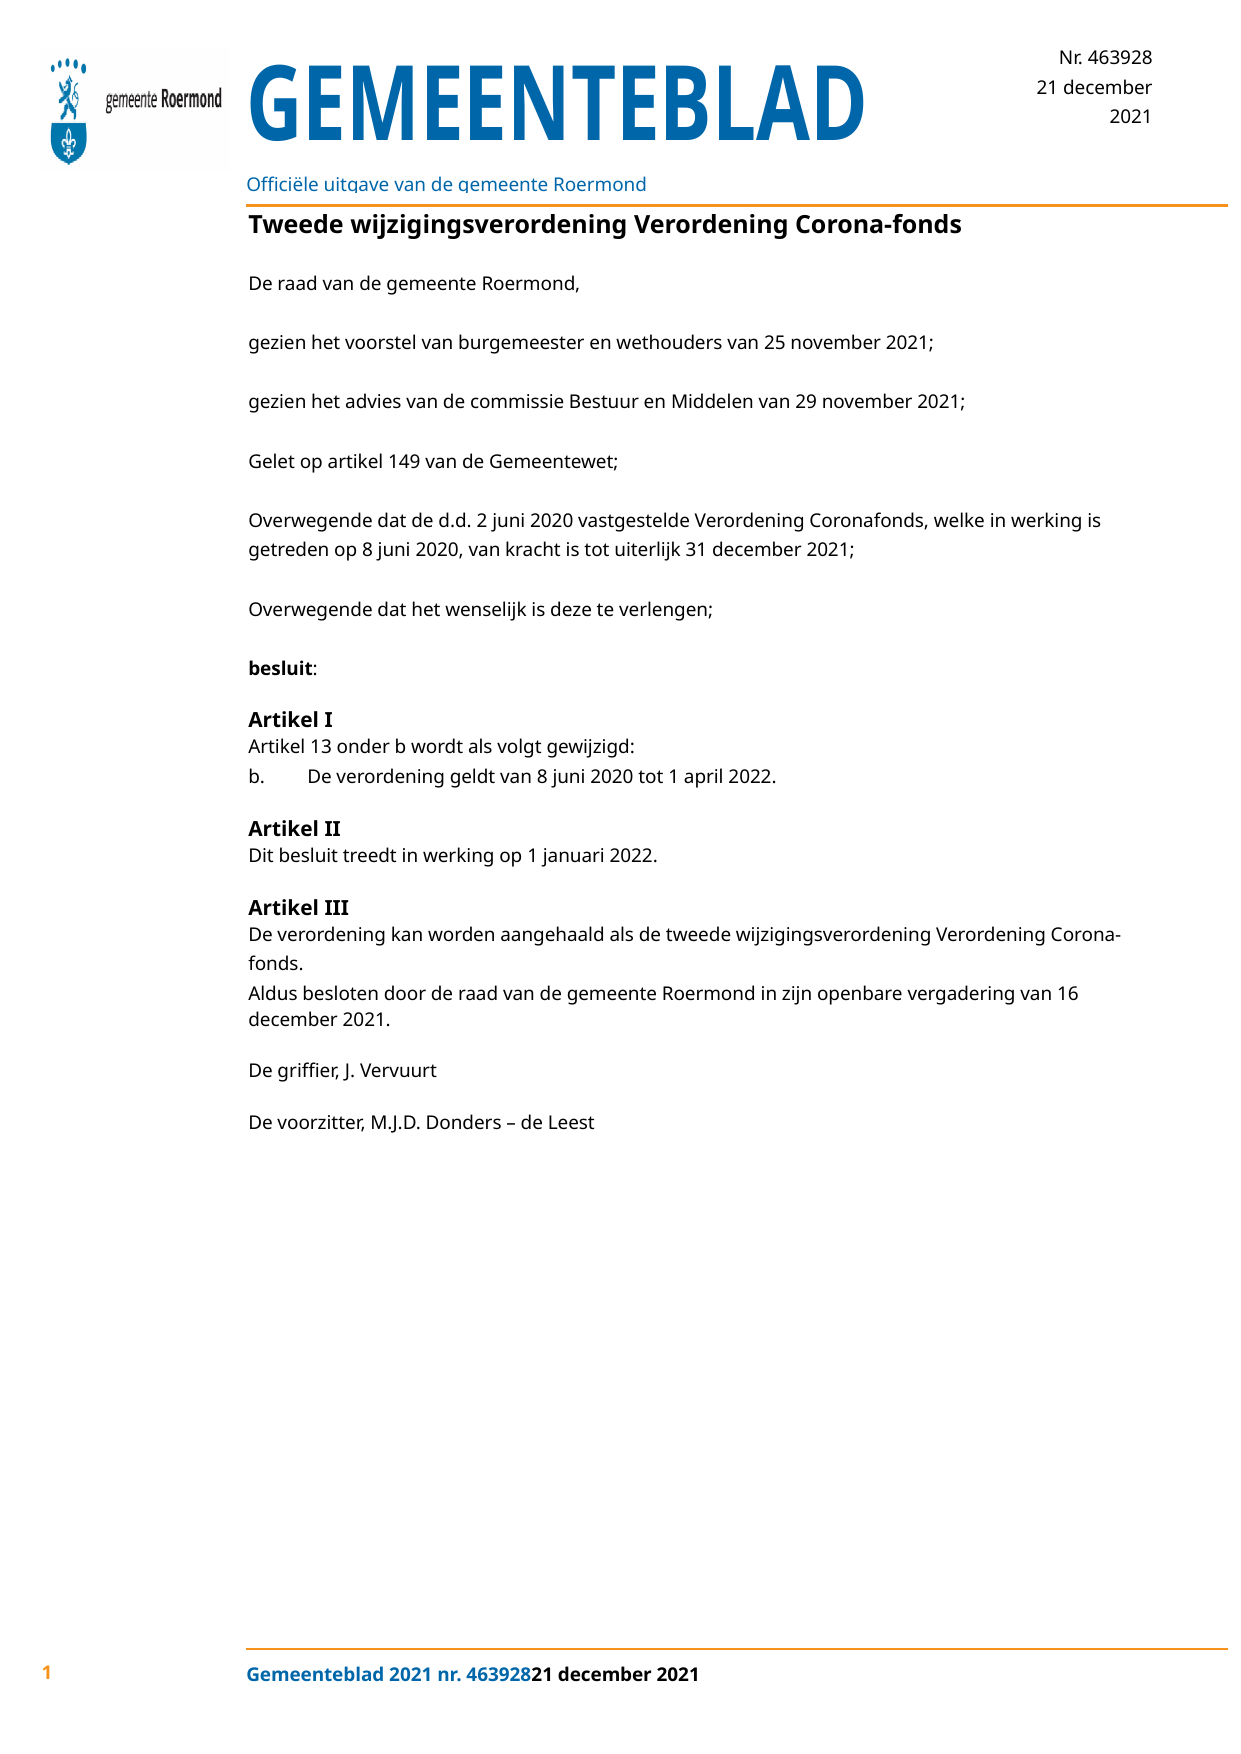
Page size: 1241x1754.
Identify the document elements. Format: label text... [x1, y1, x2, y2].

text Gelet op artikel 149 van de Gemeentewet; [248, 448, 1152, 473]
text Overwegende dat de d.d. 2 juni 2020 vastgestelde Verordening Coronafonds, welke in werking is getreden op 8 juni 2020, van kracht is tot uiterlijk 31 december 2021; [248, 507, 1152, 562]
text Overwegende dat het wenselijk is deze te verlengen; [248, 596, 1152, 621]
text Artikel 13 onder b wordt als volgt gewijzigd: [248, 734, 1152, 759]
list De verordening geldt van 8 juni 2020 tot 1 april 2022. [248, 763, 1152, 789]
picture [41, 47, 231, 172]
text Artikel II [248, 814, 1152, 842]
text Tweede wijzigingsverordening Verordening Corona-fonds [248, 207, 1152, 241]
text besluit: [248, 655, 1152, 681]
text Aldus besloten door de raad van de gemeente Roermond in zijn openbare vergadering van 16 december 2021. [248, 980, 1152, 1032]
text De raad van de gemeente Roermond, [248, 270, 1152, 296]
text De griffier, J. Vervuurt [248, 1057, 1152, 1083]
text De voorzitter, M.J.D. Donders – de Leest [248, 1109, 1152, 1134]
text gezien het advies van de commissie Bestuur en Middelen van 29 november 2021; [248, 389, 1152, 414]
text Artikel III [248, 893, 1152, 921]
text Dit besluit treedt in werking op 1 januari 2022. [248, 842, 1152, 868]
text De verordening kan worden aangehaald als de tweede wijzigingsverordening Verordening Corona-fonds. [248, 921, 1152, 976]
text gezien het voorstel van burgemeester en wethouders van 25 november 2021; [248, 329, 1152, 355]
text Artikel I [248, 705, 1152, 734]
